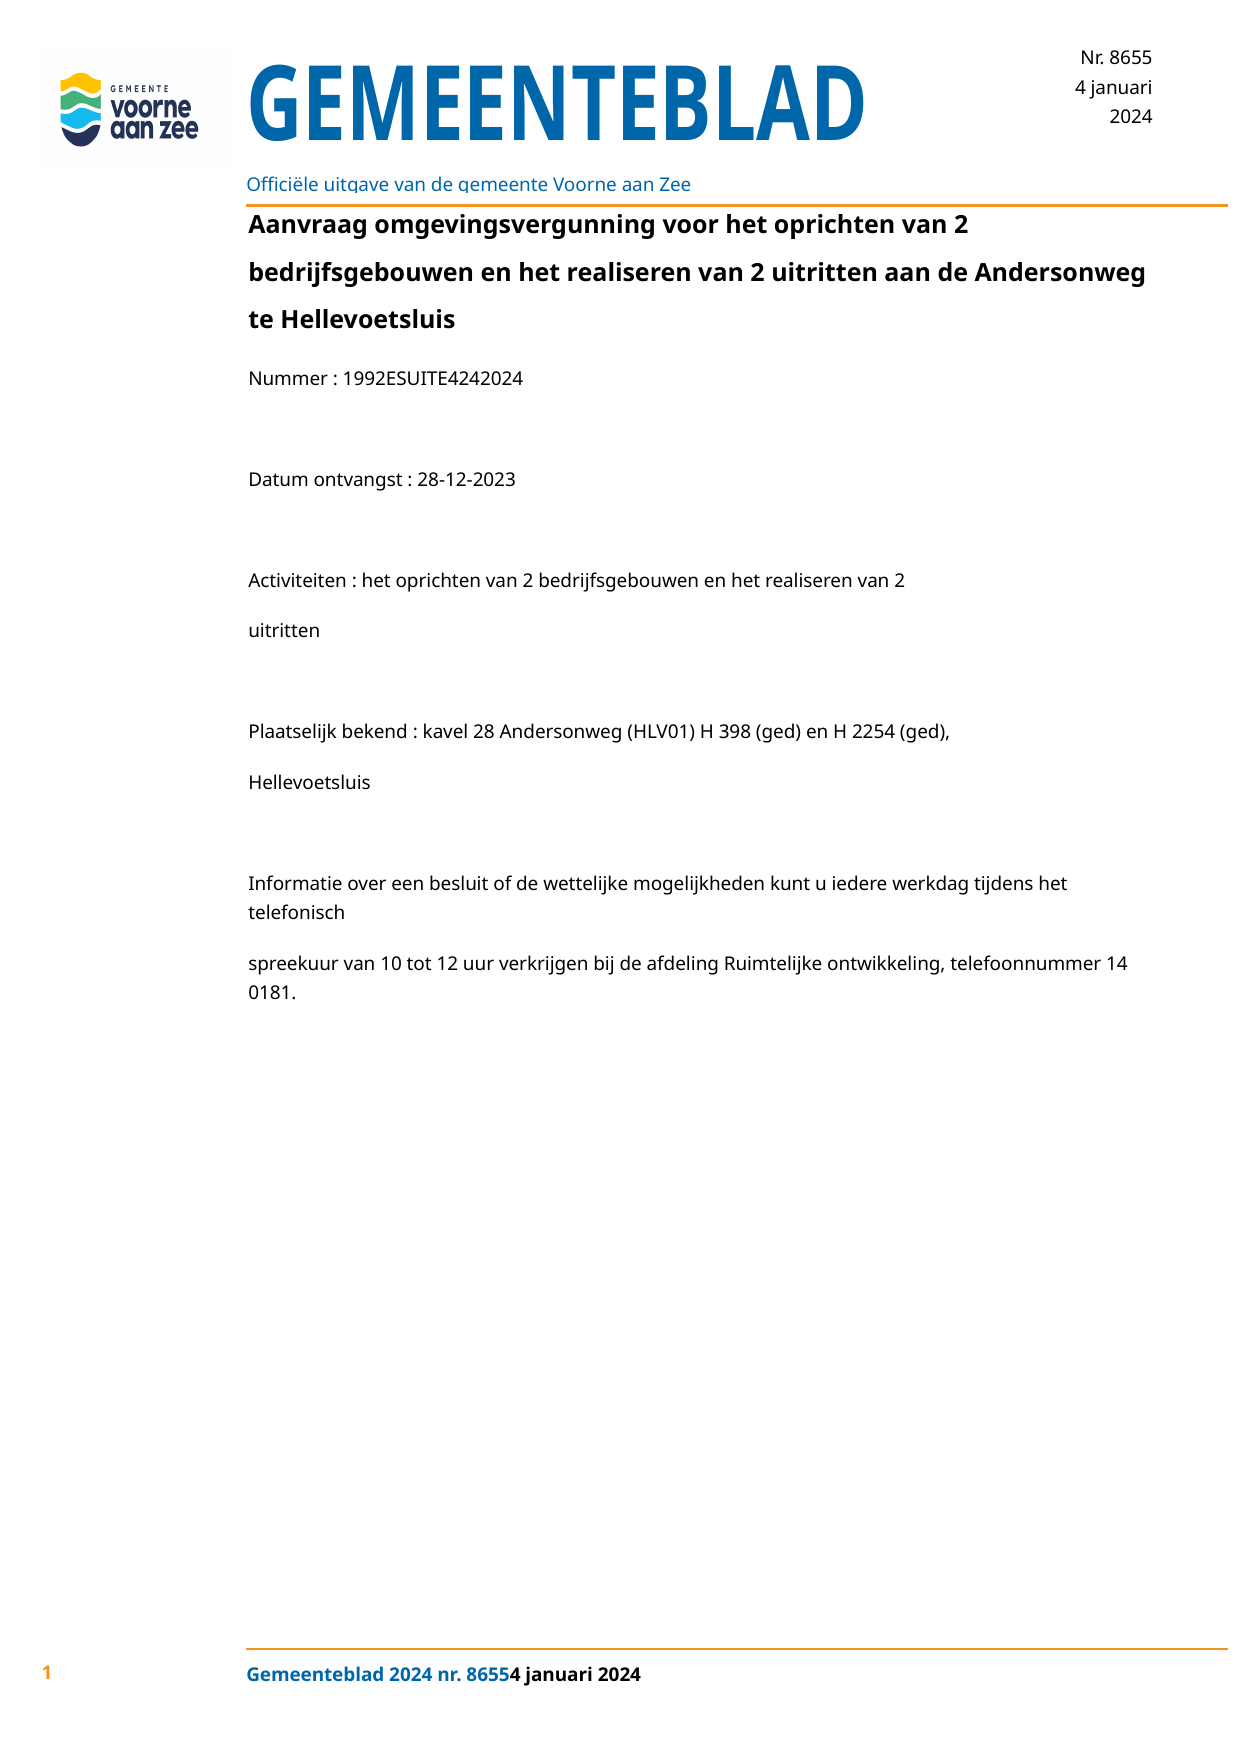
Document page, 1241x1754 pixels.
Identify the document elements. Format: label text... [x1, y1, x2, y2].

text Informatie over een besluit of de wettelijke mogelijkheden kunt u iedere werkdag tijdens het telefonisch [248, 870, 1152, 925]
text Plaatselijk bekend : kavel 28 Andersonweg (HLV01) H 398 (ged) en H 2254 (ged), [248, 718, 1152, 744]
text Aanvraag omgevingsvergunning voor het oprichten van 2 bedrijfsgebouwen en het realiseren van 2 uitritten aan de Andersonweg te Hellevoetsluis [248, 207, 1152, 336]
text uitritten [248, 618, 1152, 643]
picture [41, 47, 231, 172]
text spreekuur van 10 tot 12 uur verkrijgen bij de afdeling Ruimtelijke ontwikkeling, telefoonnummer 14 0181. [248, 950, 1152, 1005]
text Activiteiten : het oprichten van 2 bedrijfsgebouwen en het realiseren van 2 [248, 567, 1152, 593]
text Nummer : 1992ESUITE4242024 [248, 366, 1152, 391]
text Hellevoetsluis [248, 769, 1152, 794]
text Datum ontvangst : 28-12-2023 [248, 466, 1152, 492]
